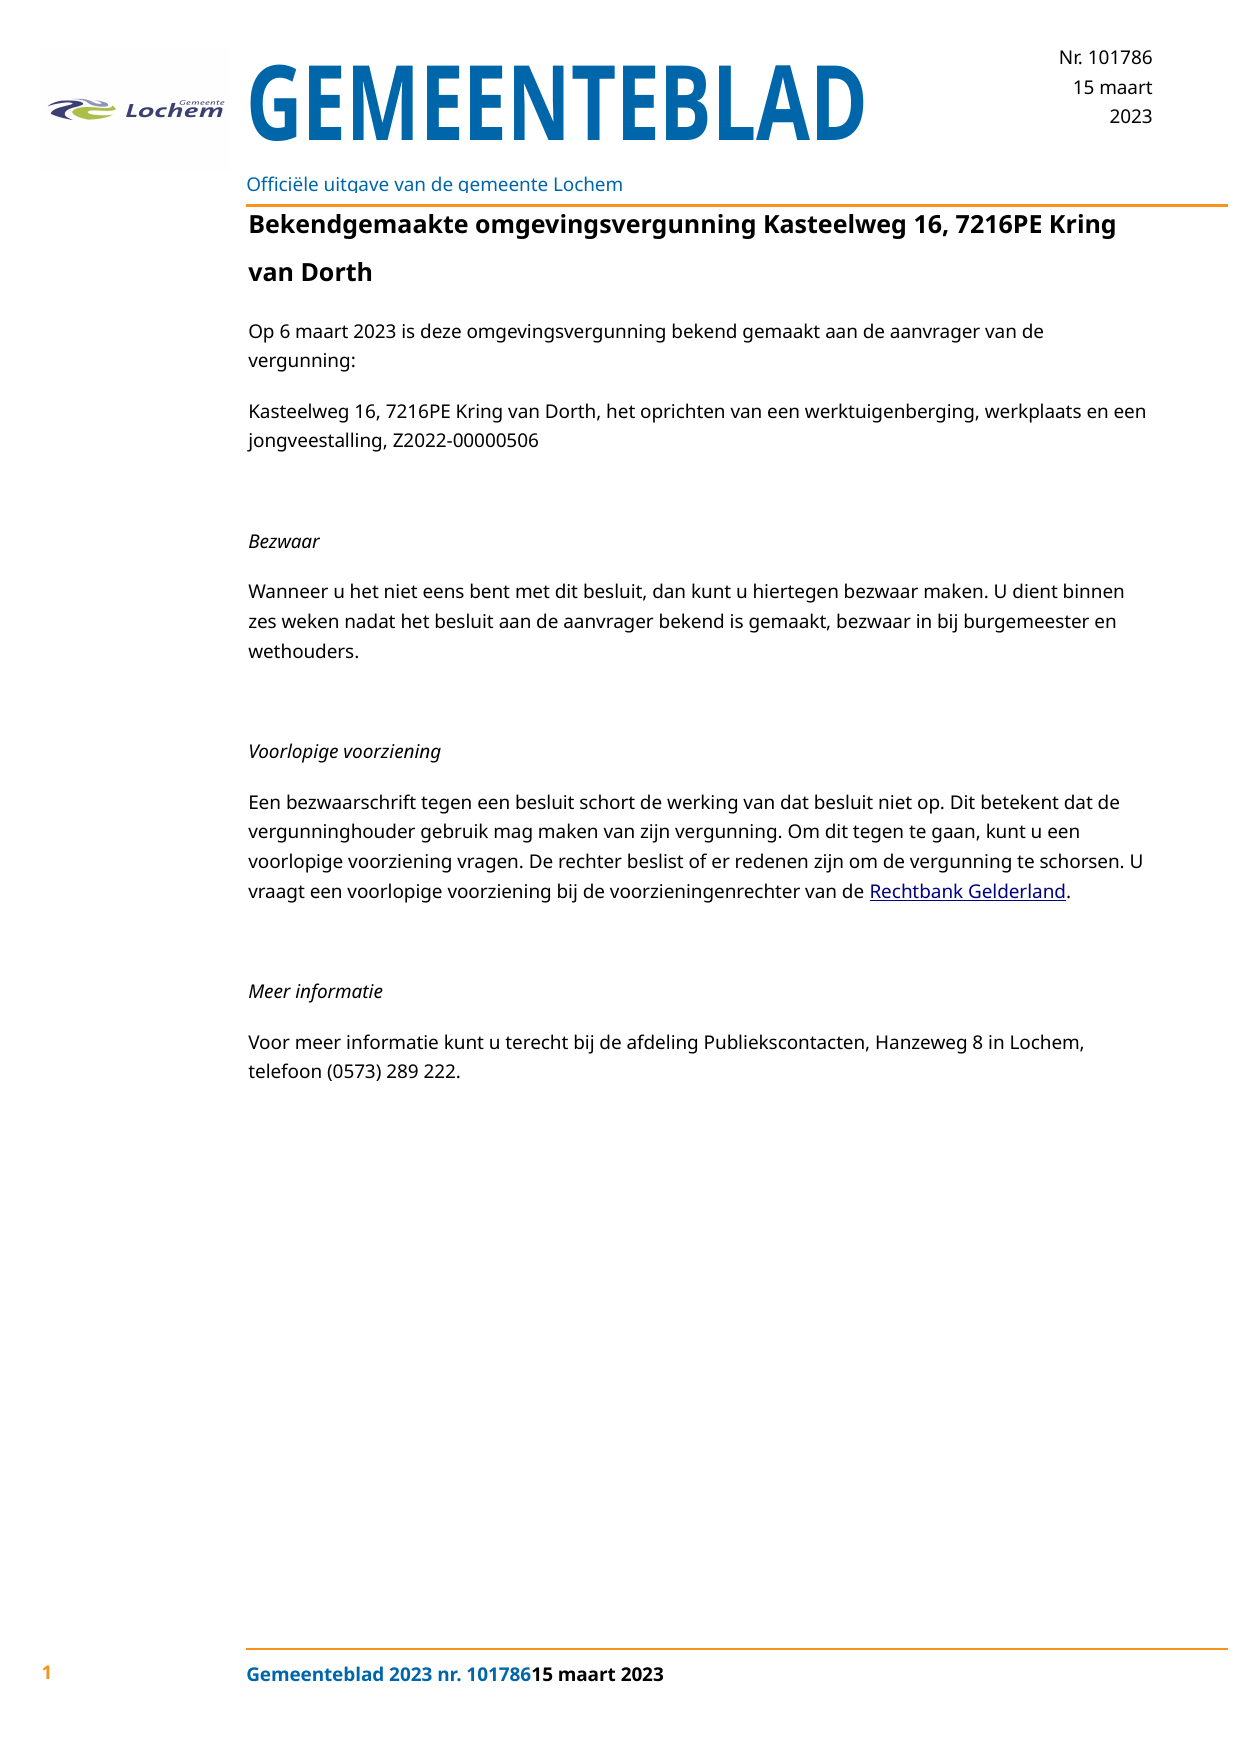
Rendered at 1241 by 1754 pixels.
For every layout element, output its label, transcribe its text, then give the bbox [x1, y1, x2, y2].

text Kasteelweg 16, 7216PE Kring van Dorth, het oprichten van een werktuigenberging, werkplaats en een jongveestalling, Z2022-00000506 [248, 398, 1152, 453]
text Meer informatie [248, 979, 1152, 1004]
text Voorlopige voorziening [248, 739, 1152, 764]
text Een bezwaarschrift tegen een besluit schort de werking van dat besluit niet op. Dit betekent dat de vergunninghouder gebruik mag maken van zijn vergunning. Om dit tegen te gaan, kunt u een voorlopige voorziening vragen. De rechter beslist of er redenen zijn om de vergunning te schorsen. U vraagt een voorlopige voorziening bij de voorzieningenrechter van de Rechtbank Gelderland. [248, 789, 1152, 904]
text Op 6 maart 2023 is deze omgevingsvergunning bekend gemaakt aan de aanvrager van de vergunning: [248, 318, 1152, 373]
text Voor meer informatie kunt u terecht bij de afdeling Publiekscontacten, Hanzeweg 8 in Lochem, telefoon (0573) 289 222. [248, 1029, 1152, 1084]
text Bekendgemaakte omgevingsvergunning Kasteelweg 16, 7216PE Kring van Dorth [248, 207, 1152, 288]
picture [41, 47, 231, 172]
text Wanneer u het niet eens bent met dit besluit, dan kunt u hiertegen bezwaar maken. U dient binnen zes weken nadat het besluit aan de aanvrager bekend is gemaakt, bezwaar in bij burgemeester en wethouders. [248, 579, 1152, 664]
text Bezwaar [248, 528, 1152, 554]
